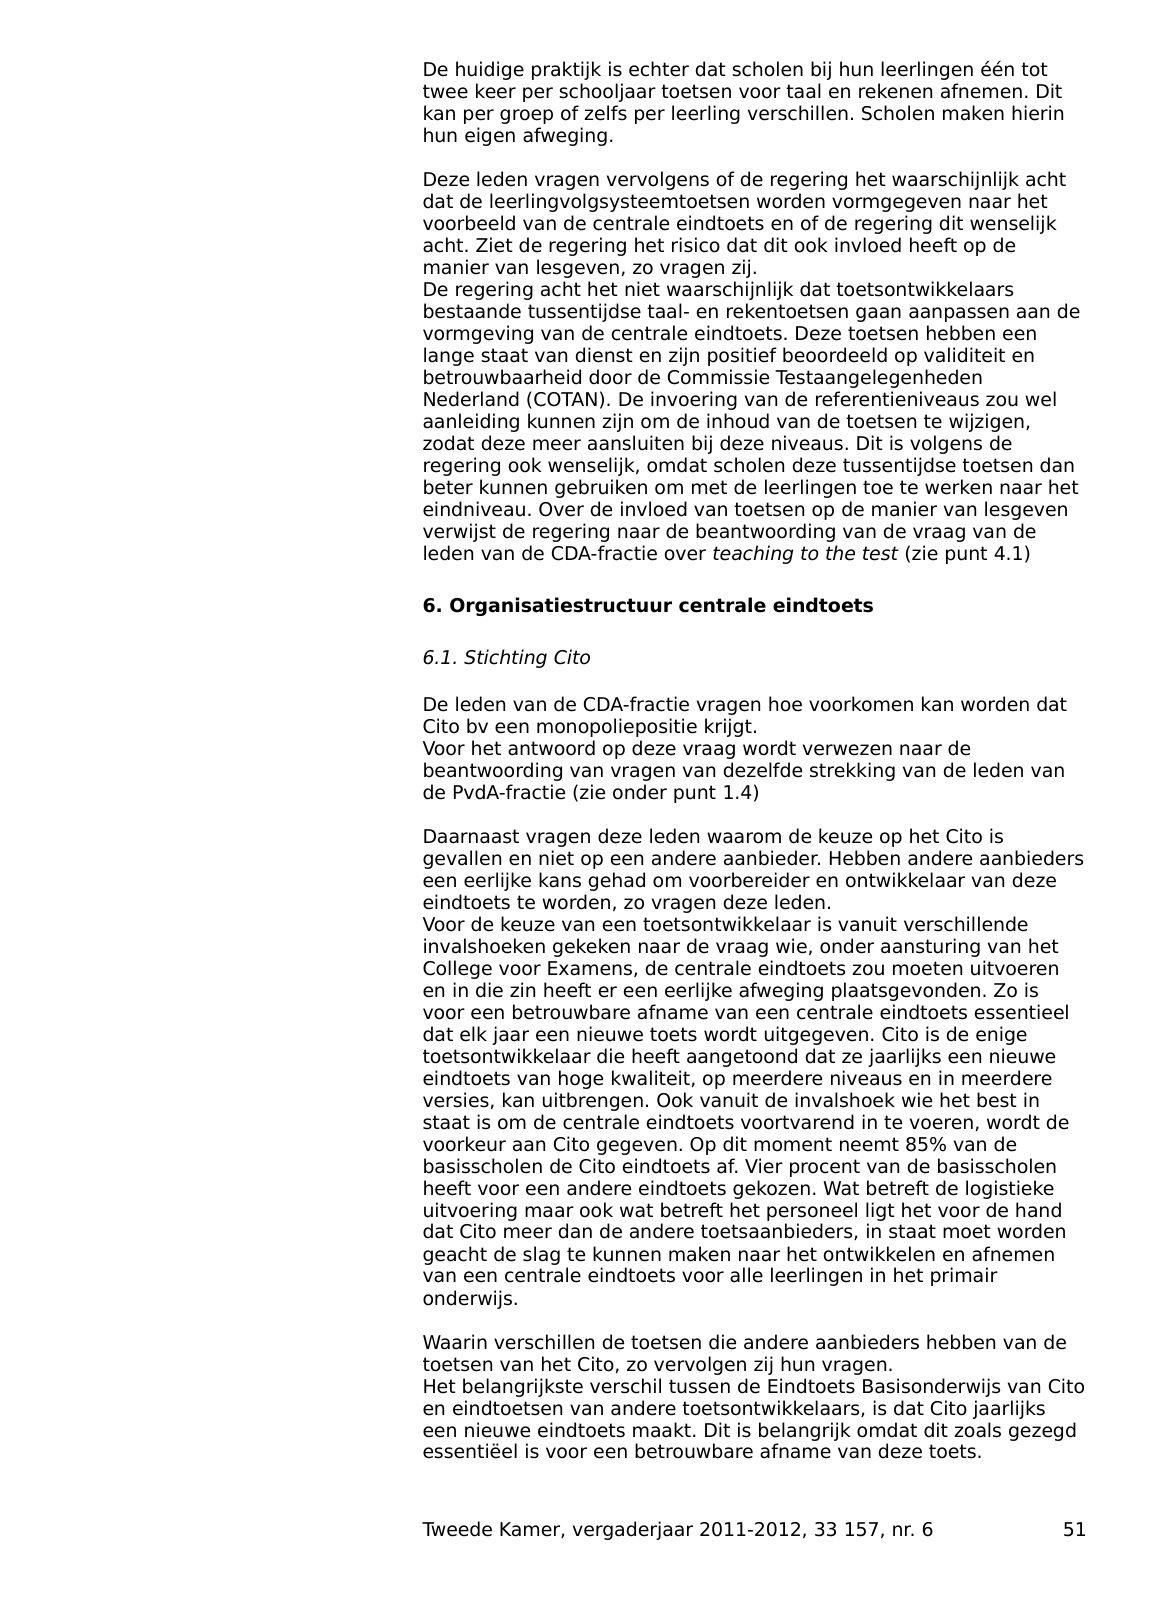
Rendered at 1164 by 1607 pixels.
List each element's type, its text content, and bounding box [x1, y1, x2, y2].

text De huidige praktijk is echter dat scholen bij hun leerlingen één tot twee keer per schooljaar toetsen voor taal en rekenen afnemen. Dit kan per groep of zelfs per leerling verschillen. Scholen maken hierin hun eigen afweging. [422, 59, 1087, 147]
text Daarnaast vragen deze leden waarom de keuze op het Cito is gevallen en niet op een andere aanbieder. Hebben andere aanbieders een eerlijke kans gehad om voorbereider en ontwikkelaar van deze eindtoets te worden, zo vragen deze leden. [422, 826, 1087, 914]
text Voor het antwoord op deze vraag wordt verwezen naar de beantwoording van vragen van dezelfde strekking van de leden van de PvdA-fractie (zie onder punt 1.4) [422, 738, 1087, 804]
subtitle 6. Organisatiestructuur centrale eindtoets [422, 595, 1087, 617]
subtitle 6.1. Stichting Cito [422, 647, 1087, 669]
text Waarin verschillen de toetsen die andere aanbieders hebben van de toetsen van het Cito, zo vervolgen zij hun vragen. [422, 1332, 1087, 1376]
text De leden van de CDA-fractie vragen hoe voorkomen kan worden dat Cito bv een monopoliepositie krijgt. [422, 694, 1087, 738]
text De regering acht het niet waarschijnlijk dat toetsontwikkelaars bestaande tussentijdse taal- en rekentoetsen gaan aanpassen aan de vormgeving van de centrale eindtoets. Deze toetsen hebben een lange staat van dienst en zijn positief beoordeeld op validiteit en betrouwbaarheid door de Commissie Testaangelegenheden Nederland (COTAN). De invoering van de referentieniveaus zou wel aanleiding kunnen zijn om de inhoud van de toetsen te wijzigen, zodat deze meer aansluiten bij deze niveaus. Dit is volgens de regering ook wenselijk, omdat scholen deze tussentijdse toetsen dan beter kunnen gebruiken om met de leerlingen toe te werken naar het eindniveau. Over de invloed van toetsen op de manier van lesgeven verwijst de regering naar de beantwoording van de vraag van de leden van de CDA-fractie over teaching to the test (zie punt 4.1) [422, 279, 1087, 565]
text Voor de keuze van een toetsontwikkelaar is vanuit verschillende invalshoeken gekeken naar de vraag wie, onder aansturing van het College voor Examens, de centrale eindtoets zou moeten uitvoeren en in die zin heeft er een eerlijke afweging plaatsgevonden. Zo is voor een betrouwbare afname van een centrale eindtoets essentieel dat elk jaar een nieuwe toets wordt uitgegeven. Cito is de enige toetsontwikkelaar die heeft aangetoond dat ze jaarlijks een nieuwe eindtoets van hoge kwaliteit, op meerdere niveaus en in meerdere versies, kan uitbrengen. Ook vanuit de invalshoek wie het best in staat is om de centrale eindtoets voortvarend in te voeren, wordt de voorkeur aan Cito gegeven. Op dit moment neemt 85% van de basisscholen de Cito eindtoets af. Vier procent van de basisscholen heeft voor een andere eindtoets gekozen. Wat betreft de logistieke uitvoering maar ook wat betreft het personeel ligt het voor de hand dat Cito meer dan de andere toetsaanbieders, in staat moet worden geacht de slag te kunnen maken naar het ontwikkelen en afnemen van een centrale eindtoets voor alle leerlingen in het primair onderwijs. [422, 914, 1087, 1309]
text Deze leden vragen vervolgens of de regering het waarschijnlijk acht dat de leerlingvolgsysteemtoetsen worden vormgegeven naar het voorbeeld van de centrale eindtoets en of de regering dit wenselijk acht. Ziet de regering het risico dat dit ook invloed heeft op de manier van lesgeven, zo vragen zij. [422, 169, 1087, 279]
text Het belangrijkste verschil tussen de Eindtoets Basisonderwijs van Cito en eindtoetsen van andere toetsontwikkelaars, is dat Cito jaarlijks een nieuwe eindtoets maakt. Dit is belangrijk omdat dit zoals gezegd essentiëel is voor een betrouwbare afname van deze toets. [422, 1376, 1087, 1463]
